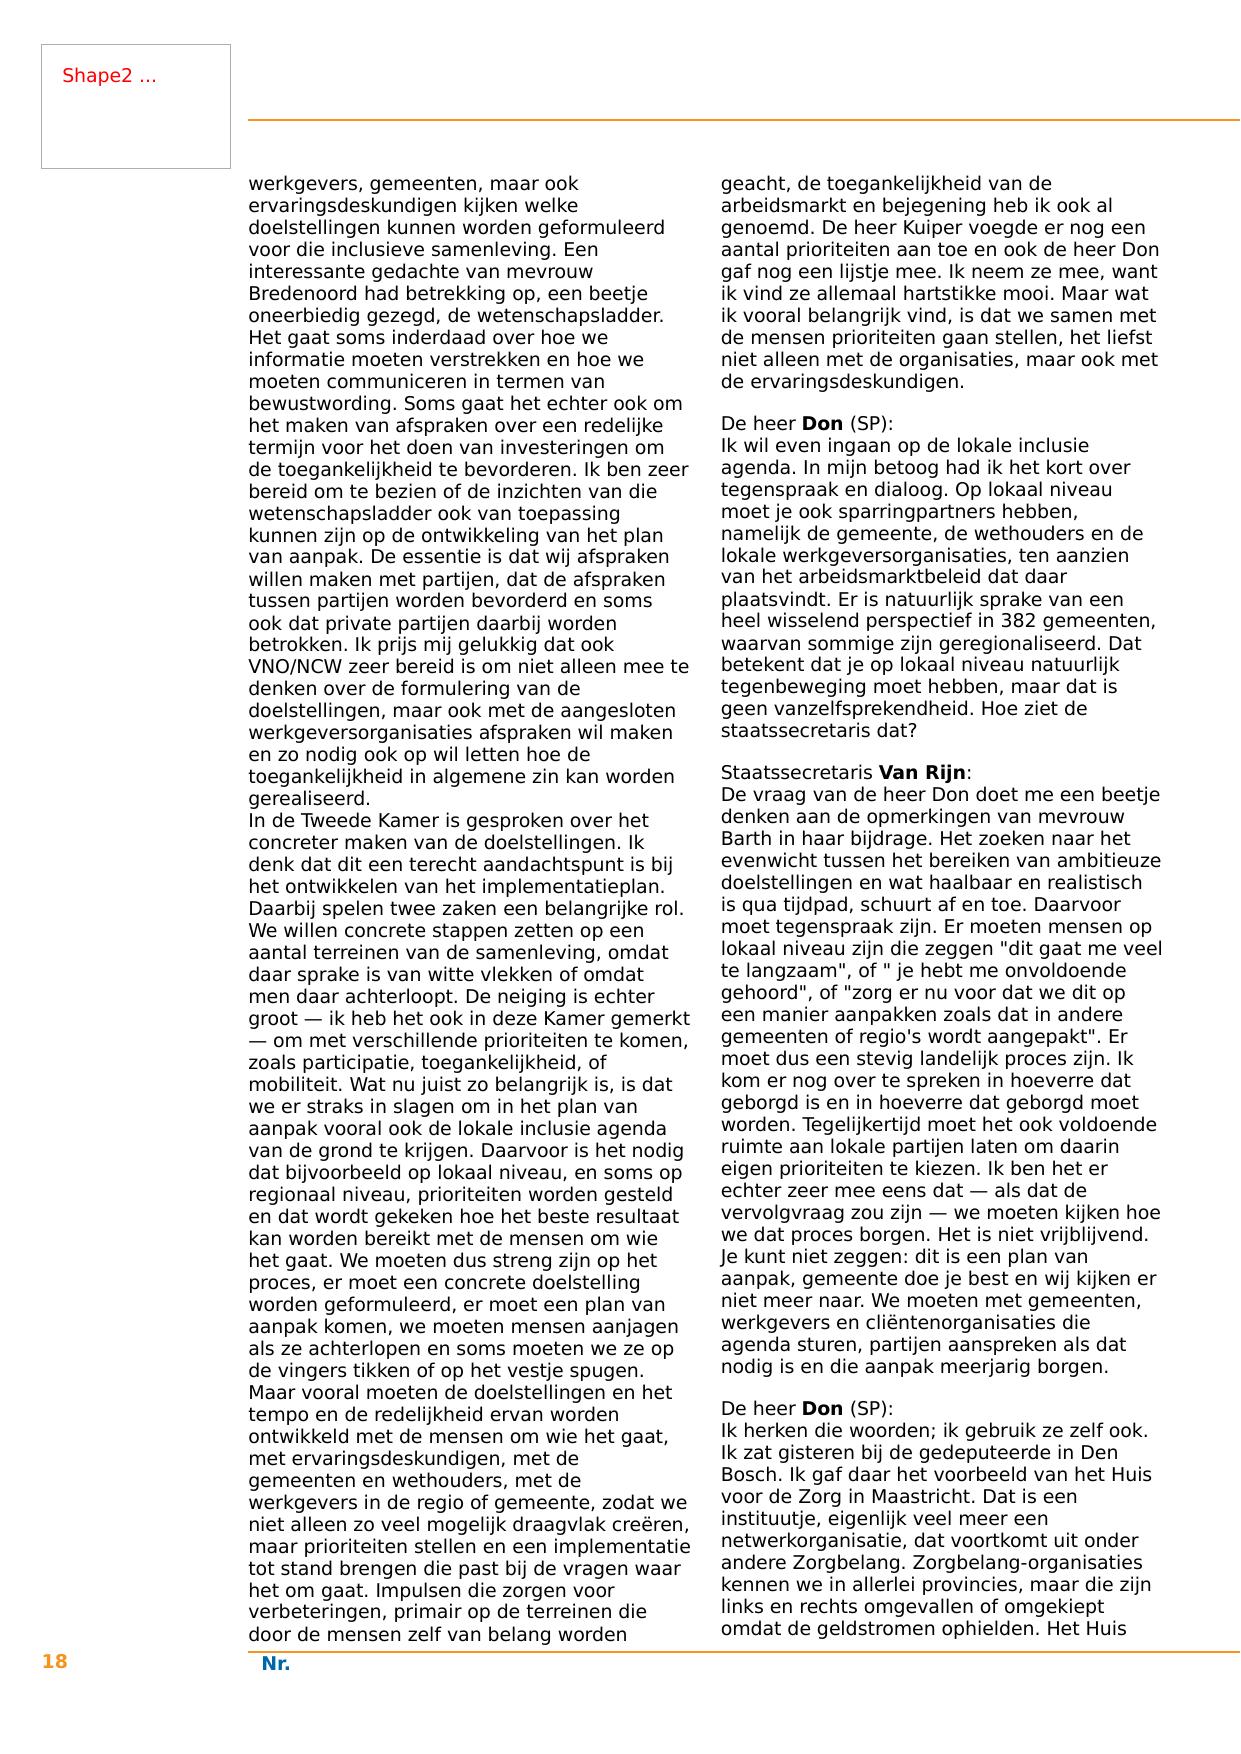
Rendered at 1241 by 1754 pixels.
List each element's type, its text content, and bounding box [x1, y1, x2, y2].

text De vraag van de heer Don doet me een beetje denken aan de opmerkingen van mevrouw Barth in haar bijdrage. Het zoeken naar het evenwicht tussen het bereiken van ambitieuze doelstellingen en wat haalbaar en realistisch is qua tijdpad, schuurt af en toe. Daarvoor moet tegenspraak zijn. Er moeten mensen op lokaal niveau zijn die zeggen "dit gaat me veel te langzaam", of " je hebt me onvoldoende gehoord", of "zorg er nu voor dat we dit op een manier aanpakken zoals dat in andere gemeenten of regio's wordt aangepakt". Er moet dus een stevig landelijk proces zijn. Ik kom er nog over te spreken in hoeverre dat geborgd is en in hoeverre dat geborgd moet worden. Tegelijkertijd moet het ook voldoende ruimte aan lokale partijen laten om daarin eigen prioriteiten te kiezen. Ik ben het er echter zeer mee eens dat — als dat de vervolgvraag zou zijn — we moeten kijken hoe we dat proces borgen. Het is niet vrijblijvend. Je kunt niet zeggen: dit is een plan van aanpak, gemeente doe je best en wij kijken er niet meer naar. We moeten met gemeenten, werkgevers en cliëntenorganisaties die agenda sturen, partijen aanspreken als dat nodig is en die aanpak meerjarig borgen. [721, 784, 1163, 1378]
text Ik herken die woorden; ik gebruik ze zelf ook. Ik zat gisteren bij de gedeputeerde in Den Bosch. Ik gaf daar het voorbeeld van het Huis voor de Zorg in Maastricht. Dat is een instituutje, eigenlijk veel meer een netwerkorganisatie, dat voortkomt uit onder andere Zorgbelang. Zorgbelang-organisaties kennen we in allerlei provincies, maar die zijn links en rechts omgevallen of omgekiept omdat de geldstromen ophielden. Het Huis [721, 1420, 1163, 1639]
text werkgevers, gemeenten, maar ook ervaringsdeskundigen kijken welke doelstellingen kunnen worden geformuleerd voor die inclusieve samenleving. Een interessante gedachte van mevrouw Bredenoord had betrekking op, een beetje oneerbiedig gezegd, de wetenschapsladder. Het gaat soms inderdaad over hoe we informatie moeten verstrekken en hoe we moeten communiceren in termen van bewustwording. Soms gaat het echter ook om het maken van afspraken over een redelijke termijn voor het doen van investeringen om de toegankelijkheid te bevorderen. Ik ben zeer bereid om te bezien of de inzichten van die wetenschapsladder ook van toepassing kunnen zijn op de ontwikkeling van het plan van aanpak. De essentie is dat wij afspraken willen maken met partijen, dat de afspraken tussen partijen worden bevorderd en soms ook dat private partijen daarbij worden betrokken. Ik prijs mij gelukkig dat ook VNO/NCW zeer bereid is om niet alleen mee te denken over de formulering van de doelstellingen, maar ook met de aangesloten werkgeversorganisaties afspraken wil maken en zo nodig ook op wil letten hoe de toegankelijkheid in algemene zin kan worden gerealiseerd. [248, 173, 691, 810]
text In de Tweede Kamer is gesproken over het concreter maken van de doelstellingen. Ik denk dat dit een terecht aandachtspunt is bij het ontwikkelen van het implementatieplan. Daarbij spelen twee zaken een belangrijke rol. We willen concrete stappen zetten op een aantal terreinen van de samenleving, omdat daar sprake is van witte vlekken of omdat men daar achterloopt. De neiging is echter groot — ik heb het ook in deze Kamer gemerkt — om met verschillende prioriteiten te komen, zoals participatie, toegankelijkheid, of mobiliteit. Wat nu juist zo belangrijk is, is dat we er straks in slagen om in het plan van aanpak vooral ook de lokale inclusie agenda van de grond te krijgen. Daarvoor is het nodig dat bijvoorbeeld op lokaal niveau, en soms op regionaal niveau, prioriteiten worden gesteld en dat wordt gekeken hoe het beste resultaat kan worden bereikt met de mensen om wie het gaat. We moeten dus streng zijn op het proces, er moet een concrete doelstelling worden geformuleerd, er moet een plan van aanpak komen, we moeten mensen aanjagen als ze achterlopen en soms moeten we ze op de vingers tikken of op het vestje spugen. Maar vooral moeten de doelstellingen en het tempo en de redelijkheid ervan worden ontwikkeld met de mensen om wie het gaat, met ervaringsdeskundigen, met de gemeenten en wethouders, met de werkgevers in de regio of gemeente, zodat we niet alleen zo veel mogelijk draagvlak creëren, maar prioriteiten stellen en een implementatie tot stand brengen die past bij de vragen waar het om gaat. Impulsen die zorgen voor verbeteringen, primair op de terreinen die door de mensen zelf van belang worden [248, 810, 691, 1645]
text geacht, de toegankelijkheid van de arbeidsmarkt en bejegening heb ik ook al genoemd. De heer Kuiper voegde er nog een aantal prioriteiten aan toe en ook de heer Don gaf nog een lijstje mee. Ik neem ze mee, want ik vind ze allemaal hartstikke mooi. Maar wat ik vooral belangrijk vind, is dat we samen met de mensen prioriteiten gaan stellen, het liefst niet alleen met de organisaties, maar ook met de ervaringsdeskundigen. [721, 173, 1163, 393]
text De heer Don (SP): [721, 413, 1163, 434]
text De heer Don (SP): [721, 1398, 1163, 1420]
text Staatssecretaris Van Rijn: [721, 762, 1163, 784]
text Ik wil even ingaan op de lokale inclusie agenda. In mijn betoog had ik het kort over tegenspraak en dialoog. Op lokaal niveau moet je ook sparringpartners hebben, namelijk de gemeente, de wethouders en de lokale werkgeversorganisaties, ten aanzien van het arbeidsmarktbeleid dat daar plaatsvindt. Er is natuurlijk sprake van een heel wisselend perspectief in 382 gemeenten, waarvan sommige zijn geregionaliseerd. Dat betekent dat je op lokaal niveau natuurlijk tegenbeweging moet hebben, maar dat is geen vanzelfsprekendheid. Hoe ziet de staatssecretaris dat? [721, 434, 1163, 742]
